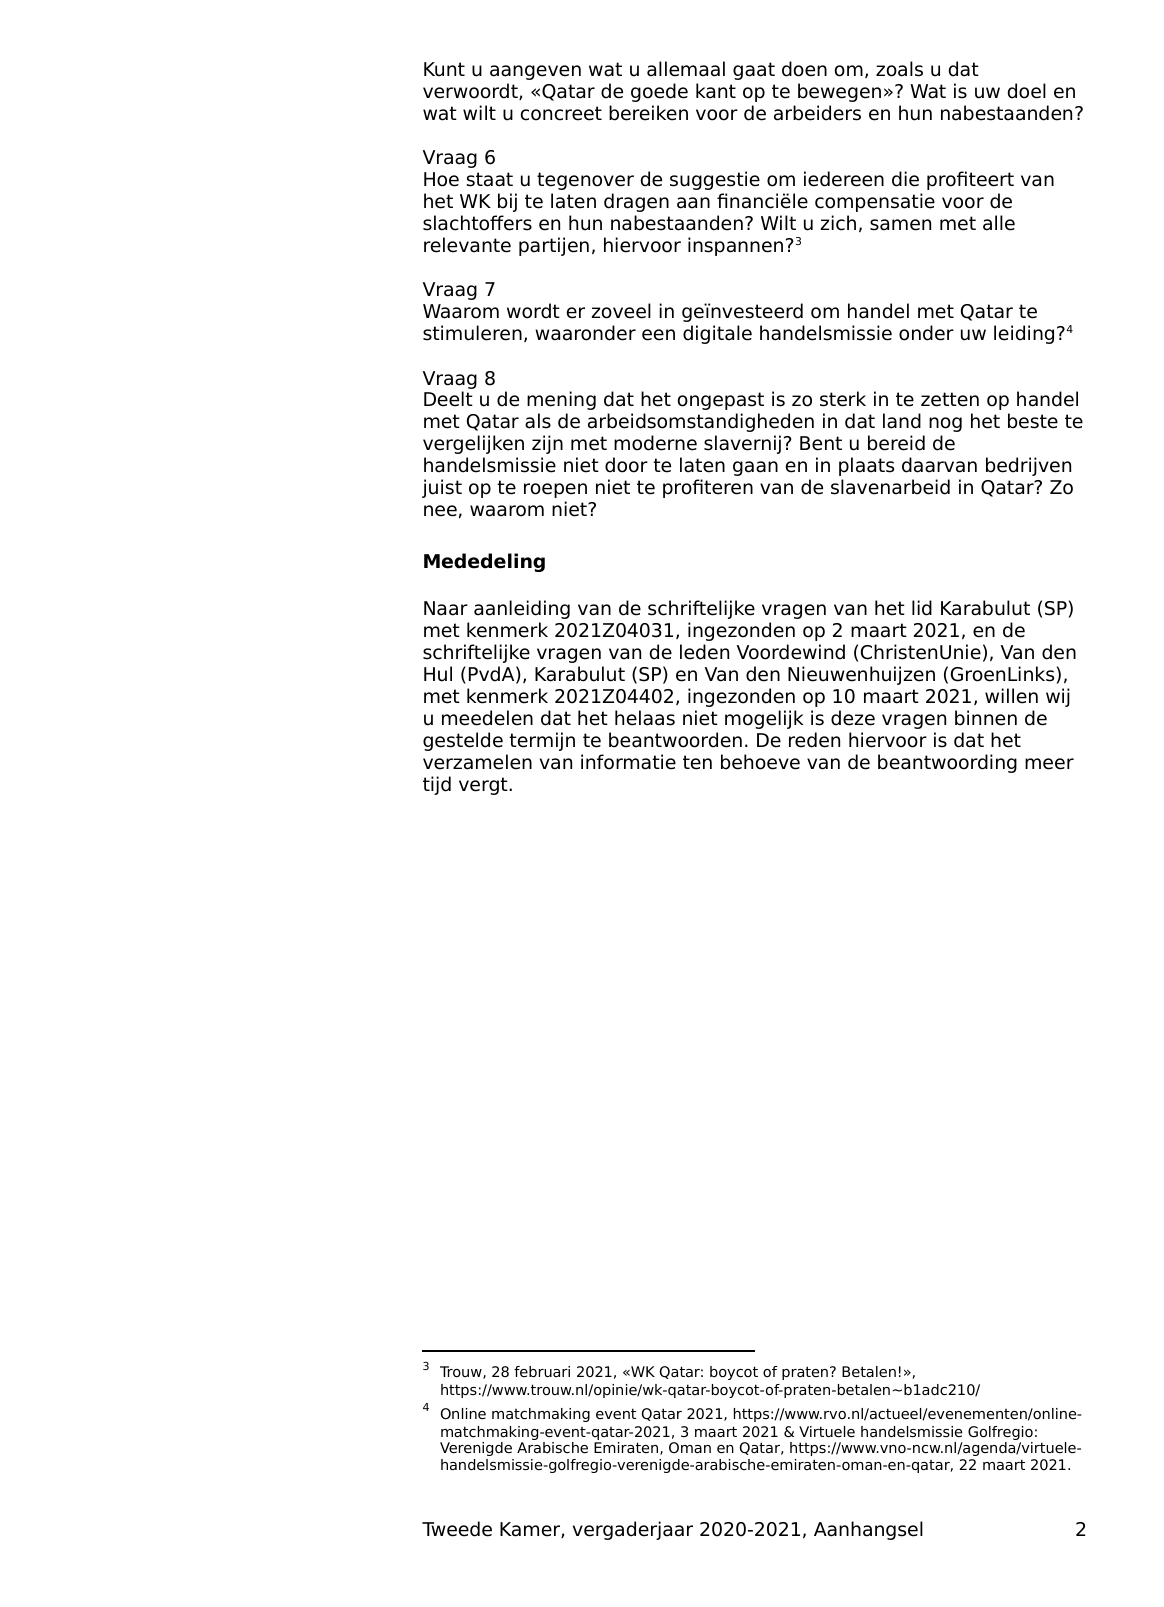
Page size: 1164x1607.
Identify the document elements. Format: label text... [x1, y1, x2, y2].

text Vraag 7 [422, 279, 1087, 301]
text Trouw, 28 februari 2021, «WK Qatar: boycot of praten? Betalen!», https://www.trouw.nl/opinie/wk-qatar-boycot-of-praten-betalen~b1adc210/ [422, 1360, 1087, 1399]
text Vraag 8 [422, 367, 1087, 389]
text Hoe staat u tegenover de suggestie om iedereen die profiteert van het WK bij te laten dragen aan financiële compensatie voor de slachtoffers en hun nabestaanden? Wilt u zich, samen met alle relevante partijen, hiervoor inspannen? [422, 169, 1087, 257]
subtitle Mededeling [422, 551, 1087, 573]
text Naar aanleiding van de schriftelijke vragen van het lid Karabulut (SP) met kenmerk 2021Z04031, ingezonden op 2 maart 2021, en de schriftelijke vragen van de leden Voordewind (ChristenUnie), Van den Hul (PvdA), Karabulut (SP) en Van den Nieuwenhuijzen (GroenLinks), met kenmerk 2021Z04402, ingezonden op 10 maart 2021, willen wij u meedelen dat het helaas niet mogelijk is deze vragen binnen de gestelde termijn te beantwoorden. De reden hiervoor is dat het verzamelen van informatie ten behoeve van de beantwoording meer tijd vergt. [422, 598, 1087, 796]
text Online matchmaking event Qatar 2021, https://www.rvo.nl/actueel/evenementen/online-matchmaking-event-qatar-2021, 3 maart 2021 & Virtuele handelsmissie Golfregio: Verenigde Arabische Emiraten, Oman en Qatar, https://www.vno-ncw.nl/agenda/virtuele-handelsmissie-golfregio-verenigde-arabische-emiraten-oman-en-qatar, 22 maart 2021. [422, 1402, 1087, 1474]
text Waarom wordt er zoveel in geïnvesteerd om handel met Qatar te stimuleren, waaronder een digitale handelsmissie onder uw leiding? [422, 301, 1087, 345]
text Kunt u aangeven wat u allemaal gaat doen om, zoals u dat verwoordt, «Qatar de goede kant op te bewegen»? Wat is uw doel en wat wilt u concreet bereiken voor de arbeiders en hun nabestaanden? [422, 59, 1087, 125]
text Deelt u de mening dat het ongepast is zo sterk in te zetten op handel met Qatar als de arbeidsomstandigheden in dat land nog het beste te vergelijken zijn met moderne slavernij? Bent u bereid de handelsmissie niet door te laten gaan en in plaats daarvan bedrijven juist op te roepen niet te profiteren van de slavenarbeid in Qatar? Zo nee, waarom niet? [422, 389, 1087, 521]
text Vraag 6 [422, 147, 1087, 169]
